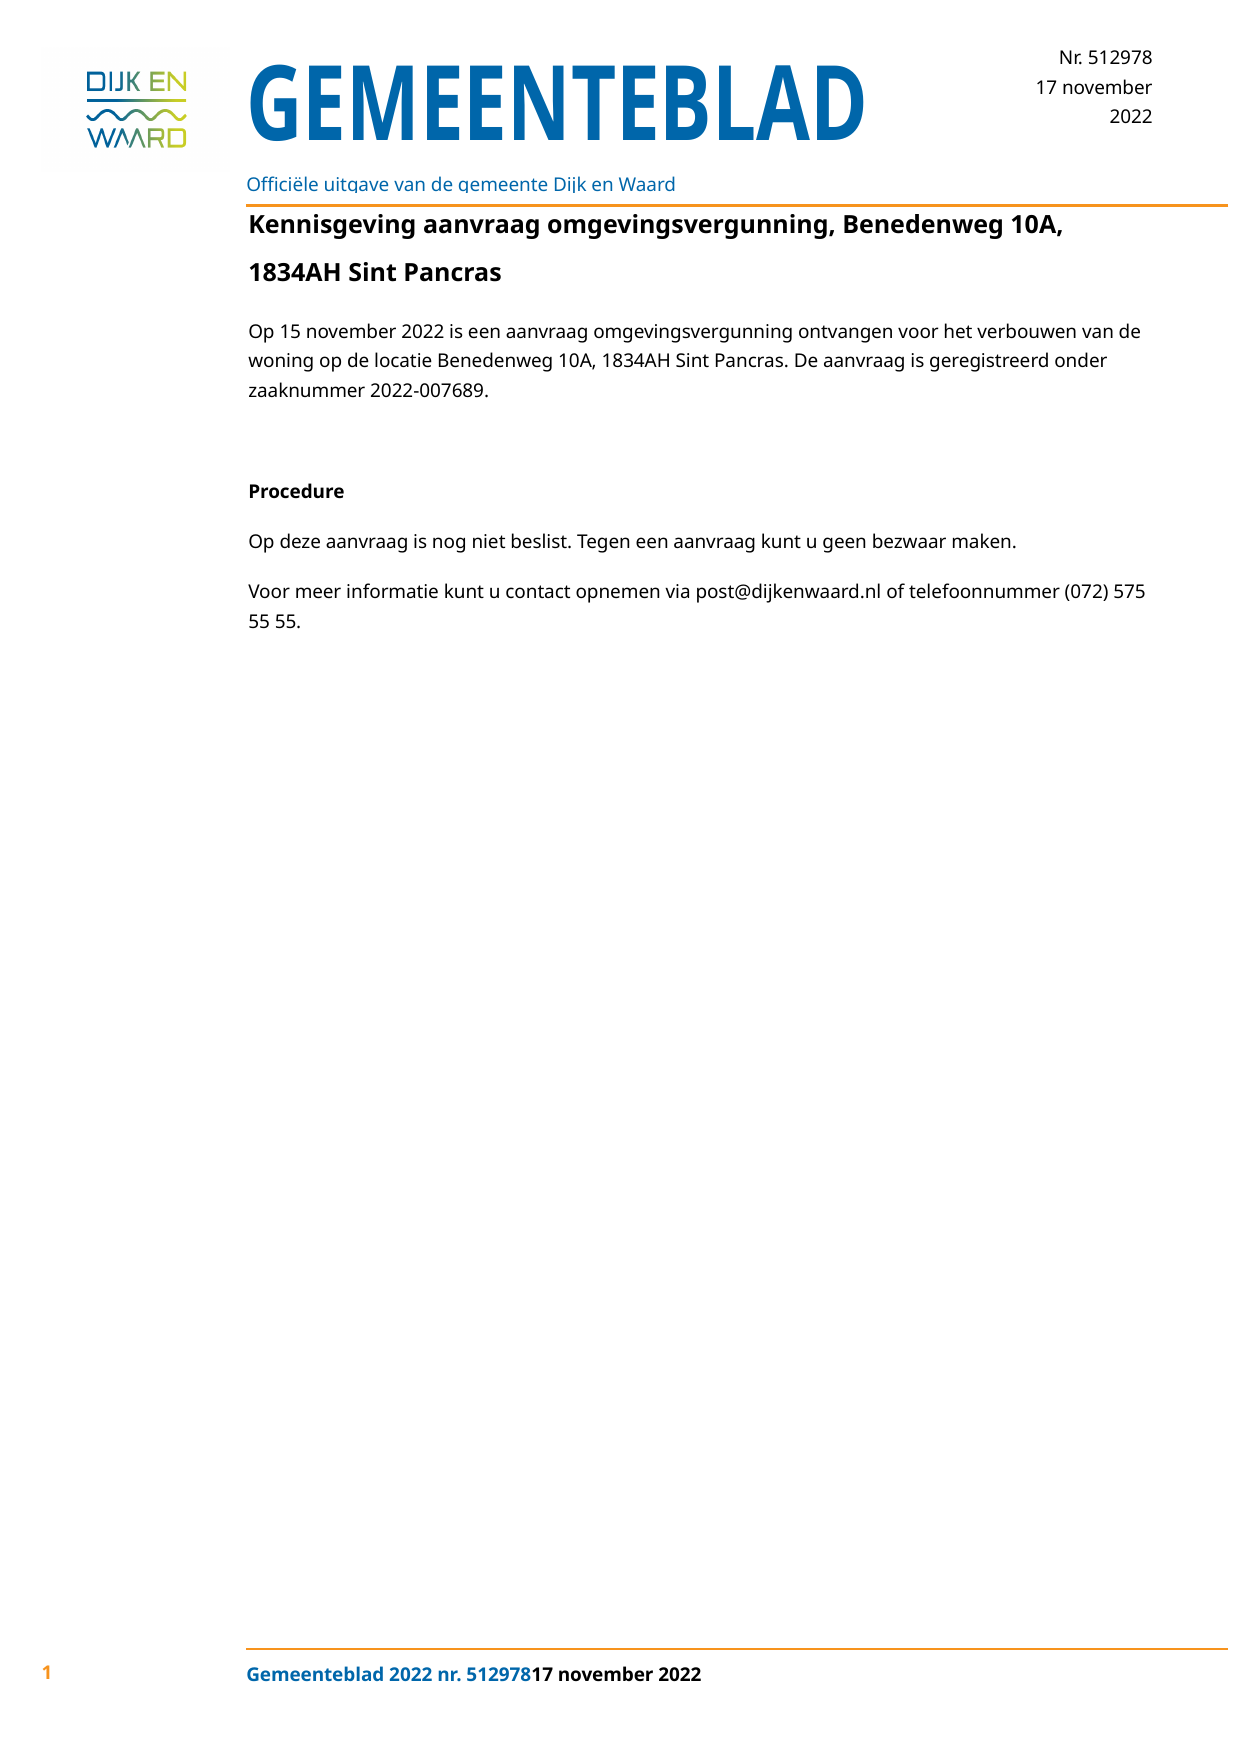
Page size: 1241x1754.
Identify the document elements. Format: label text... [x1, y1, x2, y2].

text Op 15 november 2022 is een aanvraag omgevingsvergunning ontvangen voor het verbouwen van de woning op de locatie Benedenweg 10A, 1834AH Sint Pancras. De aanvraag is geregistreerd onder zaaknummer 2022-007689. [248, 318, 1152, 403]
text Kennisgeving aanvraag omgevingsvergunning, Benedenweg 10A, 1834AH Sint Pancras [248, 207, 1152, 288]
text Voor meer informatie kunt u contact opnemen via post@dijkenwaard.nl of telefoonnummer (072) 575 55 55. [248, 579, 1152, 634]
text Op deze aanvraag is nog niet beslist. Tegen een aanvraag kunt u geen bezwaar maken. [248, 528, 1152, 554]
picture [41, 47, 231, 172]
text Procedure [248, 478, 1152, 504]
